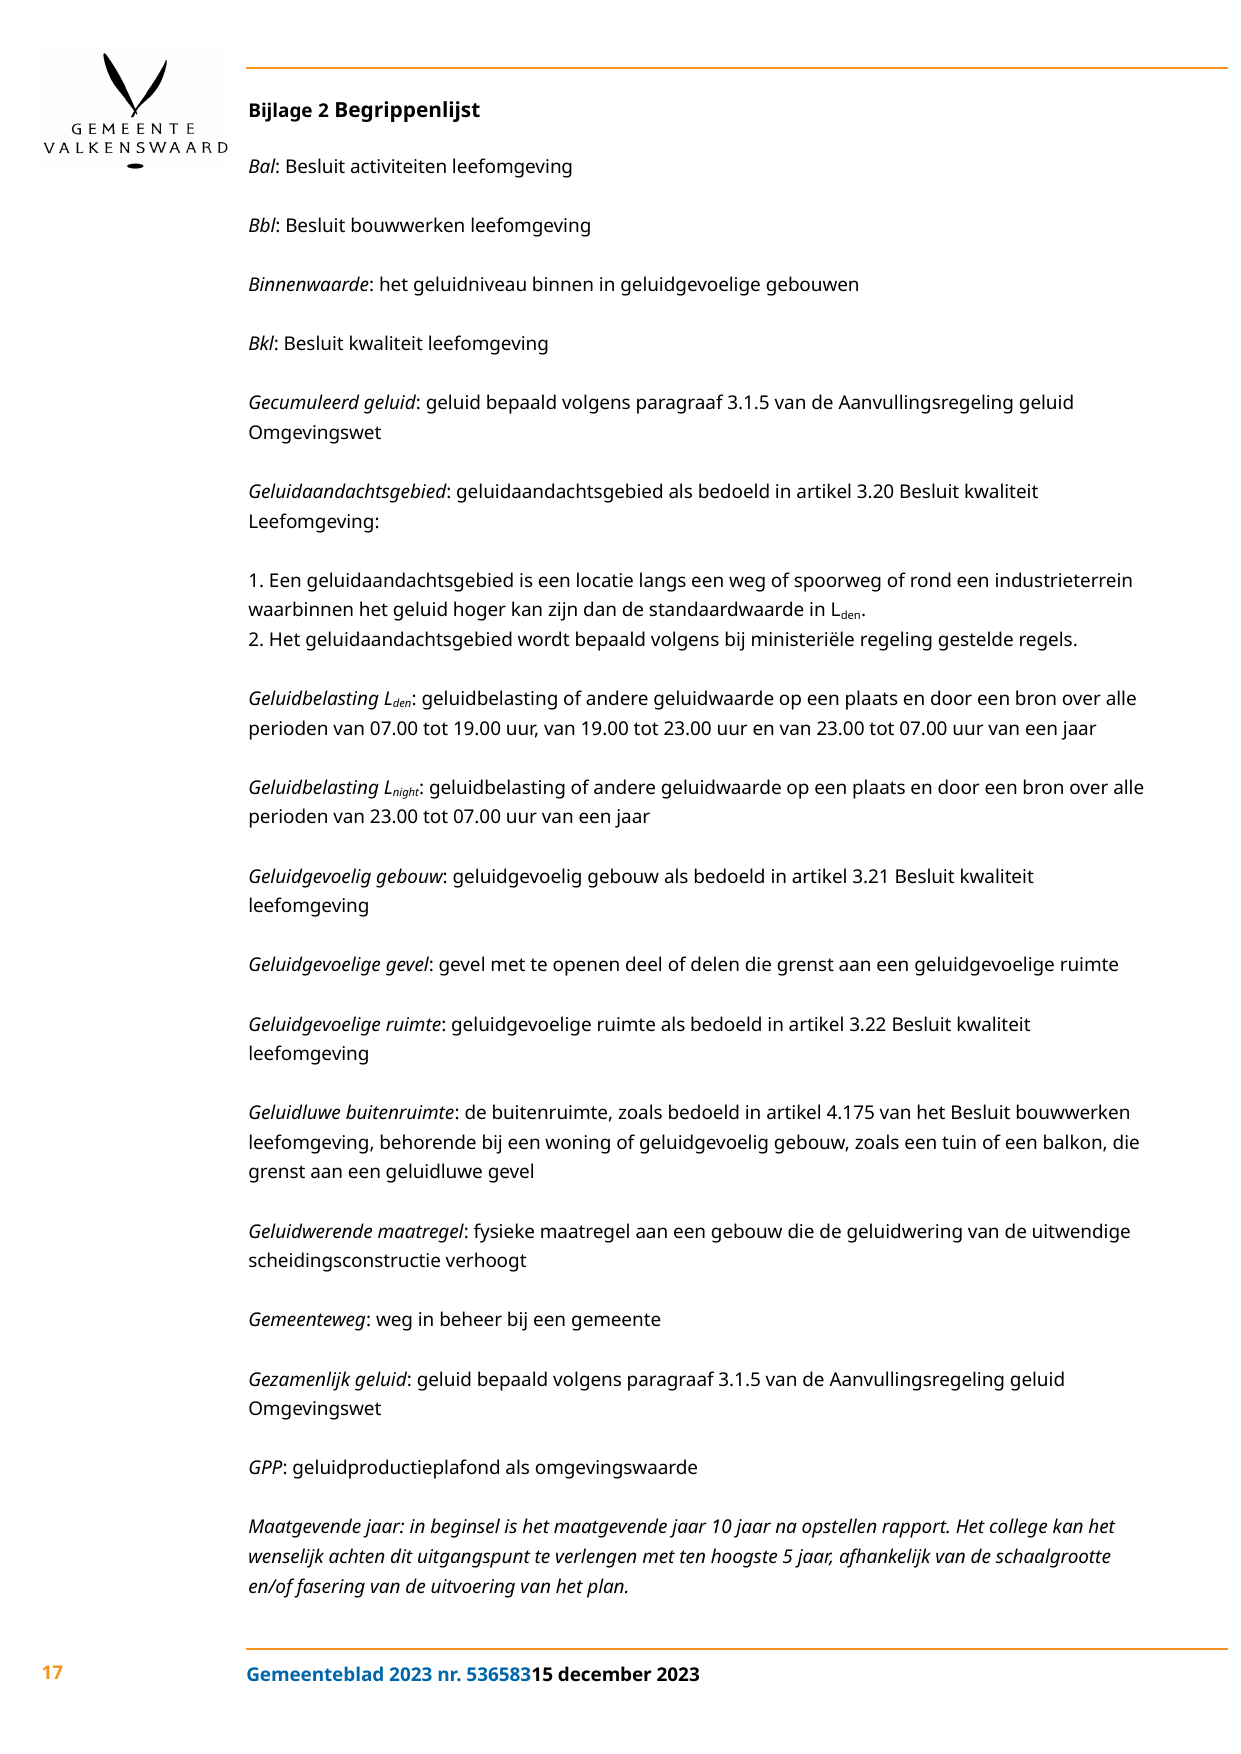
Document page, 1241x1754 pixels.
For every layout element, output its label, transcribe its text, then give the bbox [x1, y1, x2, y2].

text 2. Het geluidaandachtsgebied wordt bepaald volgens bij ministeriële regeling gestelde regels. [248, 626, 1152, 652]
text Geluidluwe buitenruimte: de buitenruimte, zoals bedoeld in artikel 4.175 van het Besluit bouwwerken leefomgeving, behorende bij een woning of geluidgevoelig gebouw, zoals een tuin of een balkon, die grenst aan een geluidluwe gevel [248, 1099, 1152, 1184]
text Bbl: Besluit bouwwerken leefomgeving [248, 212, 1152, 238]
text Gezamenlijk geluid: geluid bepaald volgens paragraaf 3.1.5 van de Aanvullingsregeling geluid Omgevingswet [248, 1366, 1152, 1421]
text GPP: geluidproductieplafond als omgevingswaarde [248, 1454, 1152, 1480]
text Bijlage 2 Begrippenlijst [248, 95, 1152, 123]
picture [41, 47, 231, 172]
text Geluidgevoelige ruimte: geluidgevoelige ruimte als bedoeld in artikel 3.22 Besluit kwaliteit leefomgeving [248, 1011, 1152, 1066]
text Geluidwerende maatregel: fysieke maatregel aan een gebouw die de geluidwering van de uitwendige scheidingsconstructie verhoogt [248, 1218, 1152, 1273]
text Geluidgevoelige gevel: gevel met te openen deel of delen die grenst aan een geluidgevoelige ruimte [248, 952, 1152, 977]
text Bal: Besluit activiteiten leefomgeving [248, 153, 1152, 179]
text Bkl: Besluit kwaliteit leefomgeving [248, 330, 1152, 356]
text Binnenwaarde: het geluidniveau binnen in geluidgevoelige gebouwen [248, 271, 1152, 297]
text Gecumuleerd geluid: geluid bepaald volgens paragraaf 3.1.5 van de Aanvullingsregeling geluid Omgevingswet [248, 389, 1152, 445]
text Maatgevende jaar: in beginsel is het maatgevende jaar 10 jaar na opstellen rapport. Het college kan het wenselijk achten dit uitgangspunt te verlengen met ten hoogste 5 jaar, afhankelijk van de schaalgrootte en/of fasering van de uitvoering van het plan. [248, 1514, 1152, 1599]
text Geluidgevoelig gebouw: geluidgevoelig gebouw als bedoeld in artikel 3.21 Besluit kwaliteit leefomgeving [248, 863, 1152, 918]
text 1. Een geluidaandachtsgebied is een locatie langs een weg of spoorweg of rond een industrieterrein waarbinnen het geluid hoger kan zijn dan de standaardwaarde in Lden. [248, 567, 1152, 622]
text Geluidaandachtsgebied: geluidaandachtsgebied als bedoeld in artikel 3.20 Besluit kwaliteit Leefomgeving: [248, 478, 1152, 534]
text Geluidbelasting Lnight: geluidbelasting of andere geluidwaarde op een plaats en door een bron over alle perioden van 23.00 tot 07.00 uur van een jaar [248, 774, 1152, 829]
text Geluidbelasting Lden: geluidbelasting of andere geluidwaarde op een plaats en door een bron over alle perioden van 07.00 tot 19.00 uur, van 19.00 tot 23.00 uur en van 23.00 tot 07.00 uur van een jaar [248, 685, 1152, 741]
text Gemeenteweg: weg in beheer bij een gemeente [248, 1307, 1152, 1332]
